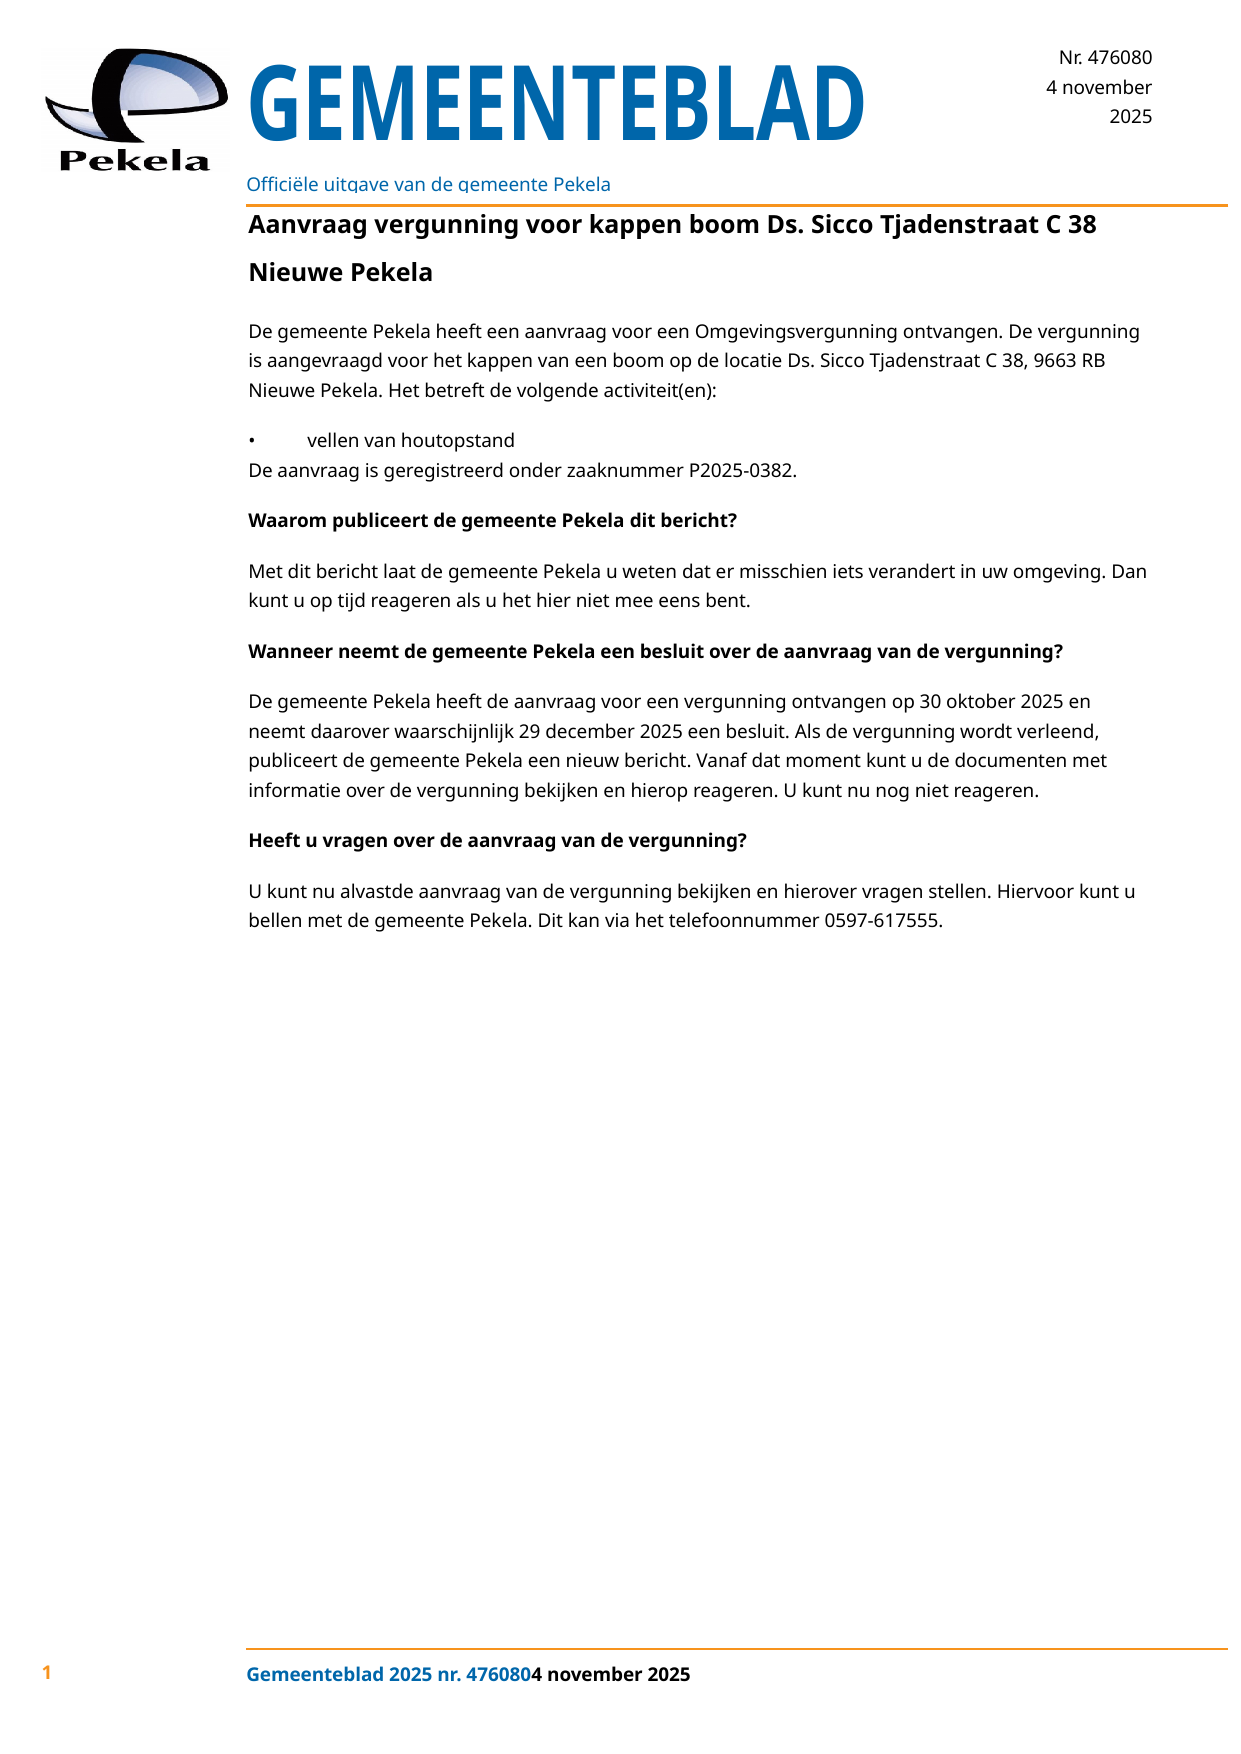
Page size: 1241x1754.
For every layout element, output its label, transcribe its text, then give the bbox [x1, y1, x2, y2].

text Wanneer neemt de gemeente Pekela een besluit over de aanvraag van de vergunning? [248, 638, 1152, 664]
text U kunt nu alvastde aanvraag van de vergunning bekijken en hierover vragen stellen. Hiervoor kunt u bellen met de gemeente Pekela. Dit kan via het telefoonnummer 0597-617555. [248, 878, 1152, 933]
picture [41, 47, 231, 172]
text Waarom publiceert de gemeente Pekela dit bericht? [248, 507, 1152, 533]
text Aanvraag vergunning voor kappen boom Ds. Sicco Tjadenstraat C 38 Nieuwe Pekela [248, 207, 1152, 288]
text Met dit bericht laat de gemeente Pekela u weten dat er misschien iets verandert in uw omgeving. Dan kunt u op tijd reageren als u het hier niet mee eens bent. [248, 558, 1152, 613]
text Heeft u vragen over de aanvraag van de vergunning? [248, 827, 1152, 853]
text De gemeente Pekela heeft de aanvraag voor een vergunning ontvangen op 30 oktober 2025 en neemt daarover waarschijnlijk 29 december 2025 een besluit. Als de vergunning wordt verleend, publiceert de gemeente Pekela een nieuw bericht. Vanaf dat moment kunt u de documenten met informatie over de vergunning bekijken en hierop reageren. U kunt nu nog niet reageren. [248, 688, 1152, 803]
list vellen van houtopstand [248, 427, 1152, 453]
text De gemeente Pekela heeft een aanvraag voor een Omgevingsvergunning ontvangen. De vergunning is aangevraagd voor het kappen van een boom op de locatie Ds. Sicco Tjadenstraat C 38, 9663 RB Nieuwe Pekela. Het betreft de volgende activiteit(en): [248, 318, 1152, 403]
text De aanvraag is geregistreerd onder zaaknummer P2025-0382. [248, 457, 1152, 483]
